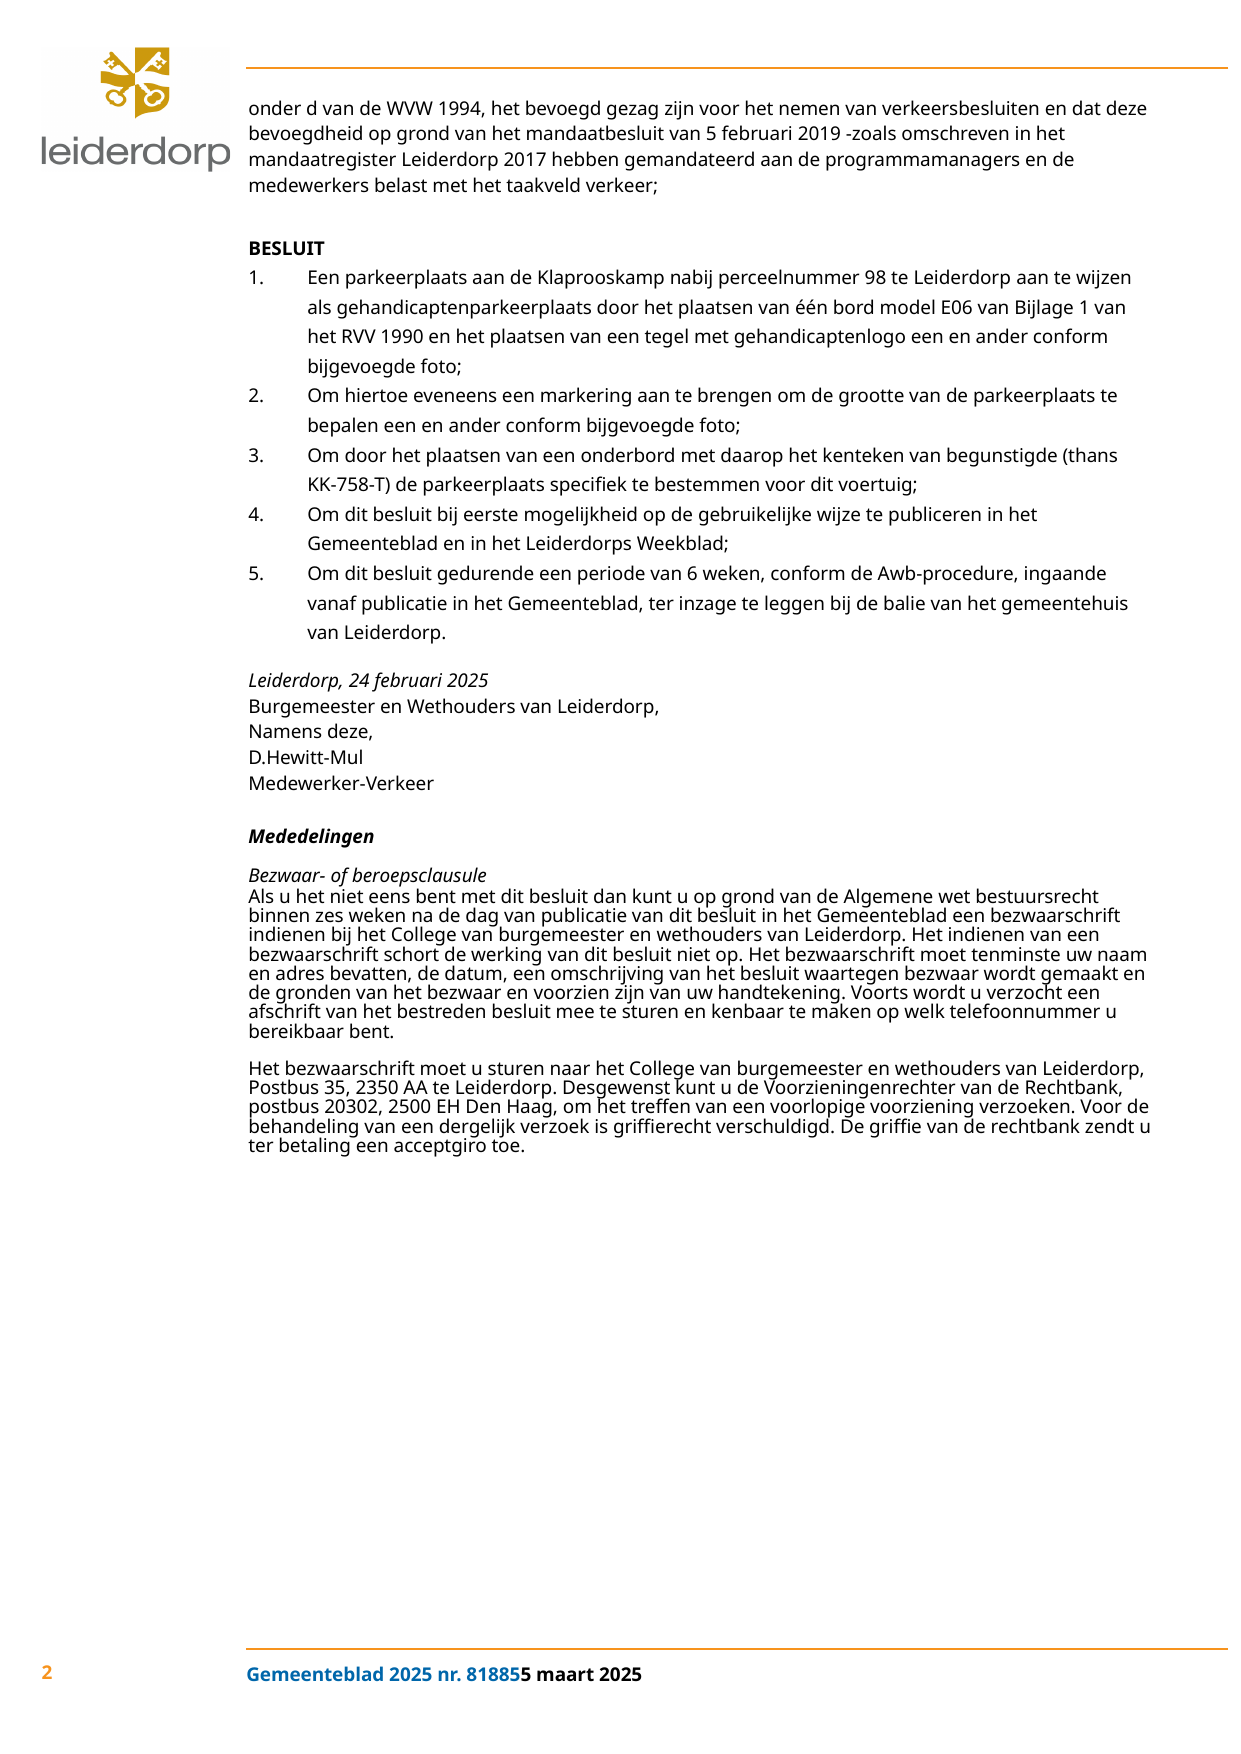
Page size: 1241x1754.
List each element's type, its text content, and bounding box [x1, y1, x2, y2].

text Mededelingen [248, 823, 1152, 849]
list Om dit besluit bij eerste mogelijkheid op de gebruikelijke wijze te publiceren in het Gemeenteblad en in het Leiderdorps Weekblad; [248, 501, 1152, 556]
text BESLUIT [248, 235, 1152, 260]
text Burgemeester en Wethouders van Leiderdorp, [248, 693, 1152, 718]
list Om dit besluit gedurende een periode van 6 weken, conform de Awb-procedure, ingaande vanaf publicatie in het Gemeenteblad, ter inzage te leggen bij de balie van het gemeentehuis van Leiderdorp. [248, 560, 1152, 645]
text Namens deze, [248, 718, 1152, 744]
picture [41, 47, 231, 172]
text Als u het niet eens bent met dit besluit dan kunt u op grond van de Algemene wet bestuursrecht binnen zes weken na de dag van publicatie van dit besluit in het Gemeenteblad een bezwaarschrift indienen bij het College van burgemeester en wethouders van Leiderdorp. Het indienen van een bezwaarschrift schort de werking van dit besluit niet op. Het bezwaarschrift moet tenminste uw naam en adres bevatten, de datum, een omschrijving van het besluit waartegen bezwaar wordt gemaakt en de gronden van het bezwaar en voorzien zijn van uw handtekening. Voorts wordt u verzocht een afschrift van het bestreden besluit mee te sturen en kenbaar te maken op welk telefoonnummer u bereikbaar bent. [248, 888, 1152, 1042]
text Het bezwaarschrift moet u sturen naar het College van burgemeester en wethouders van Leiderdorp, Postbus 35, 2350 AA te Leiderdorp. Desgewenst kunt u de Voorzieningenrechter van de Rechtbank, postbus 20302, 2500 EH Den Haag, om het treffen van een voorlopige voorziening verzoeken. Voor de behandeling van een dergelijk verzoek is griffierecht verschuldigd. De griffie van de rechtbank zendt u ter betaling een acceptgiro toe. [248, 1060, 1152, 1156]
list Om door het plaatsen van een onderbord met daarop het kenteken van begunstigde (thans KK-758-T) de parkeerplaats specifiek te bestemmen voor dit voertuig; [248, 442, 1152, 497]
text Leiderdorp, 24 februari 2025 [248, 667, 1152, 693]
text Medewerker-Verkeer [248, 770, 1152, 796]
text Bezwaar- of beroepsclausule [248, 862, 1152, 888]
text onder d van de WVW 1994, het bevoegd gezag zijn voor het nemen van verkeersbesluiten en dat deze bevoegdheid op grond van het mandaatbesluit van 5 februari 2019 -zoals omschreven in het mandaatregister Leiderdorp 2017 hebben gemandateerd aan de programmamanagers en de medewerkers belast met het taakveld verkeer; [248, 95, 1152, 198]
list Een parkeerplaats aan de Klaprooskamp nabij perceelnummer 98 te Leiderdorp aan te wijzen als gehandicaptenparkeerplaats door het plaatsen van één bord model E06 van Bijlage 1 van het RVV 1990 en het plaatsen van een tegel met gehandicaptenlogo een en ander conform bijgevoegde foto; [248, 264, 1152, 379]
list Om hiertoe eveneens een markering aan te brengen om de grootte van de parkeerplaats te bepalen een en ander conform bijgevoegde foto; [248, 383, 1152, 438]
text D.Hewitt-Mul [248, 744, 1152, 770]
